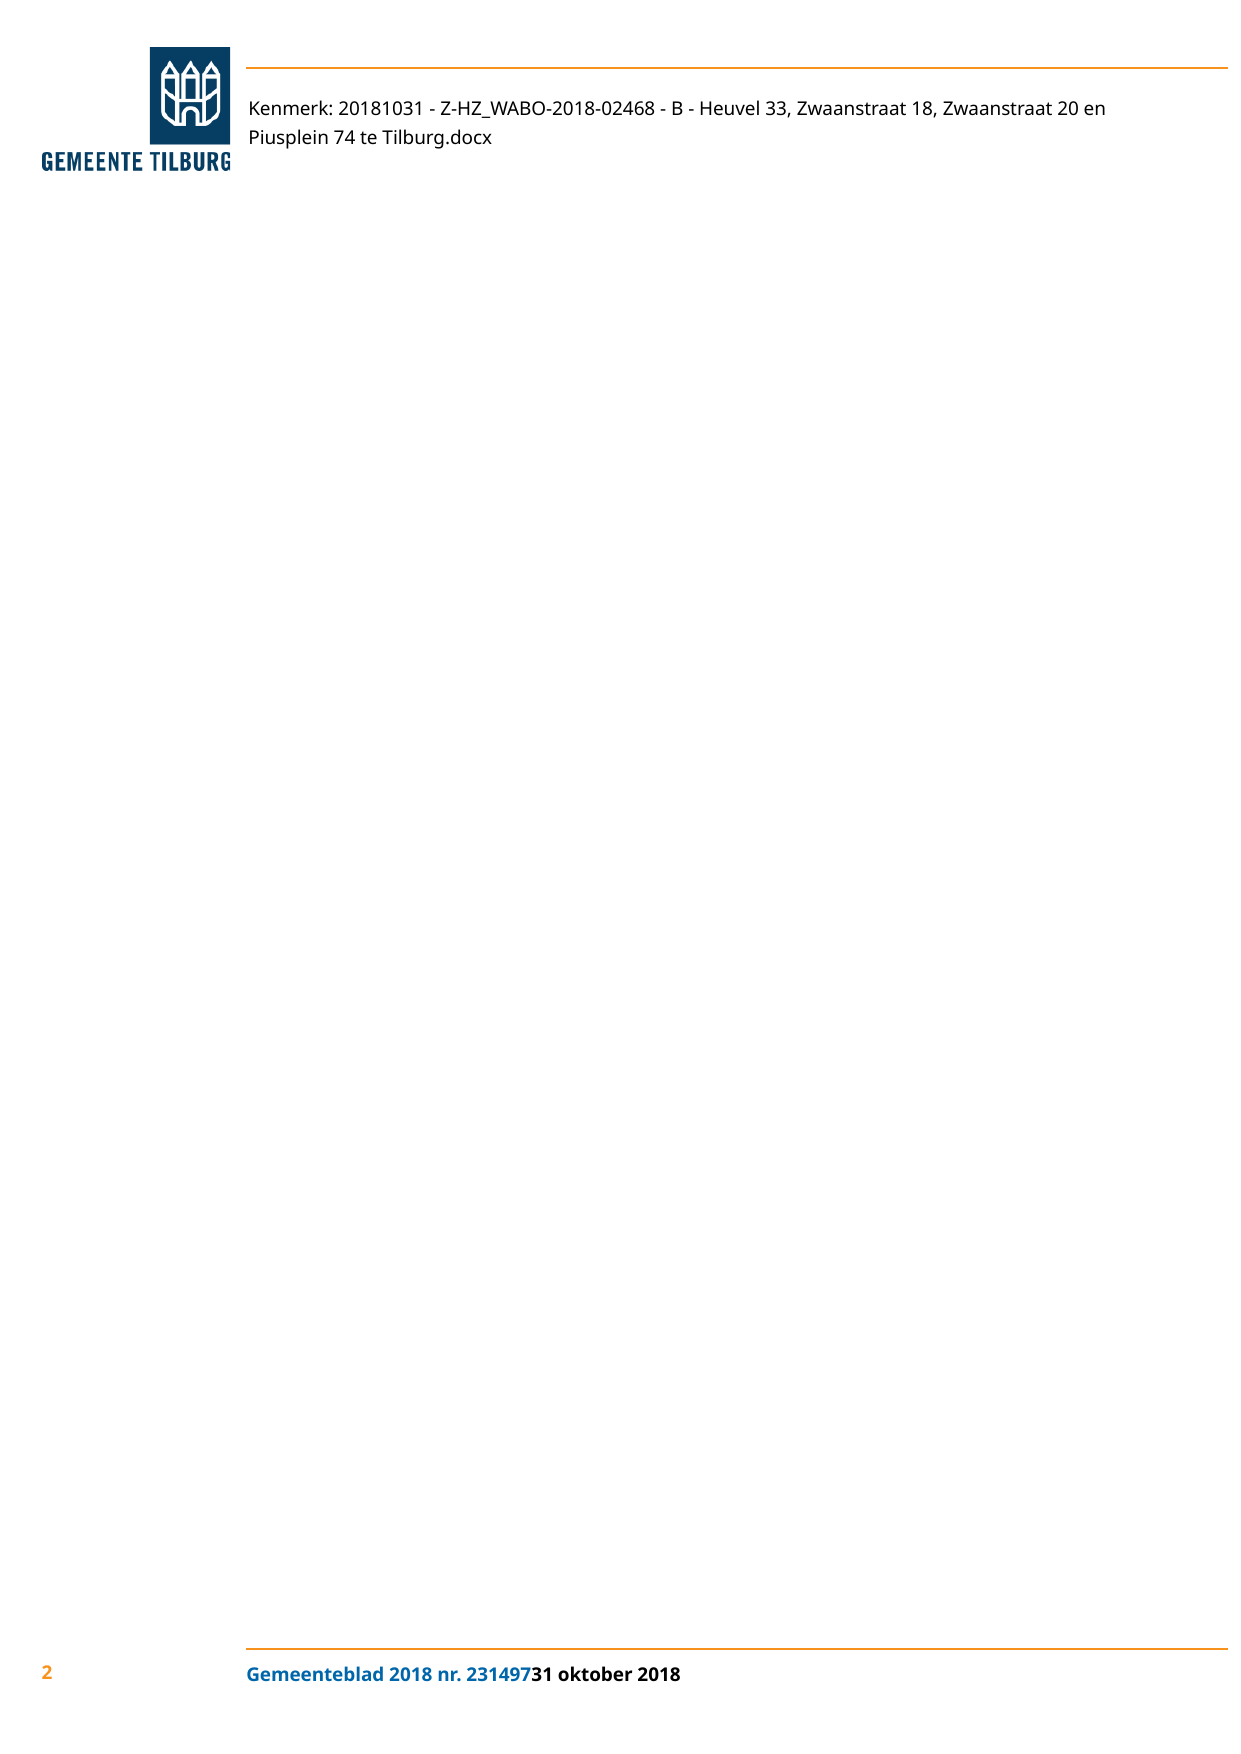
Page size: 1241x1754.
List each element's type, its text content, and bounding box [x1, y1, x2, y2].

picture [41, 47, 231, 172]
text Kenmerk: 20181031 - Z-HZ_WABO-2018-02468 - B - Heuvel 33, Zwaanstraat 18, Zwaanstraat 20 en Piusplein 74 te Tilburg.docx [248, 95, 1152, 150]
